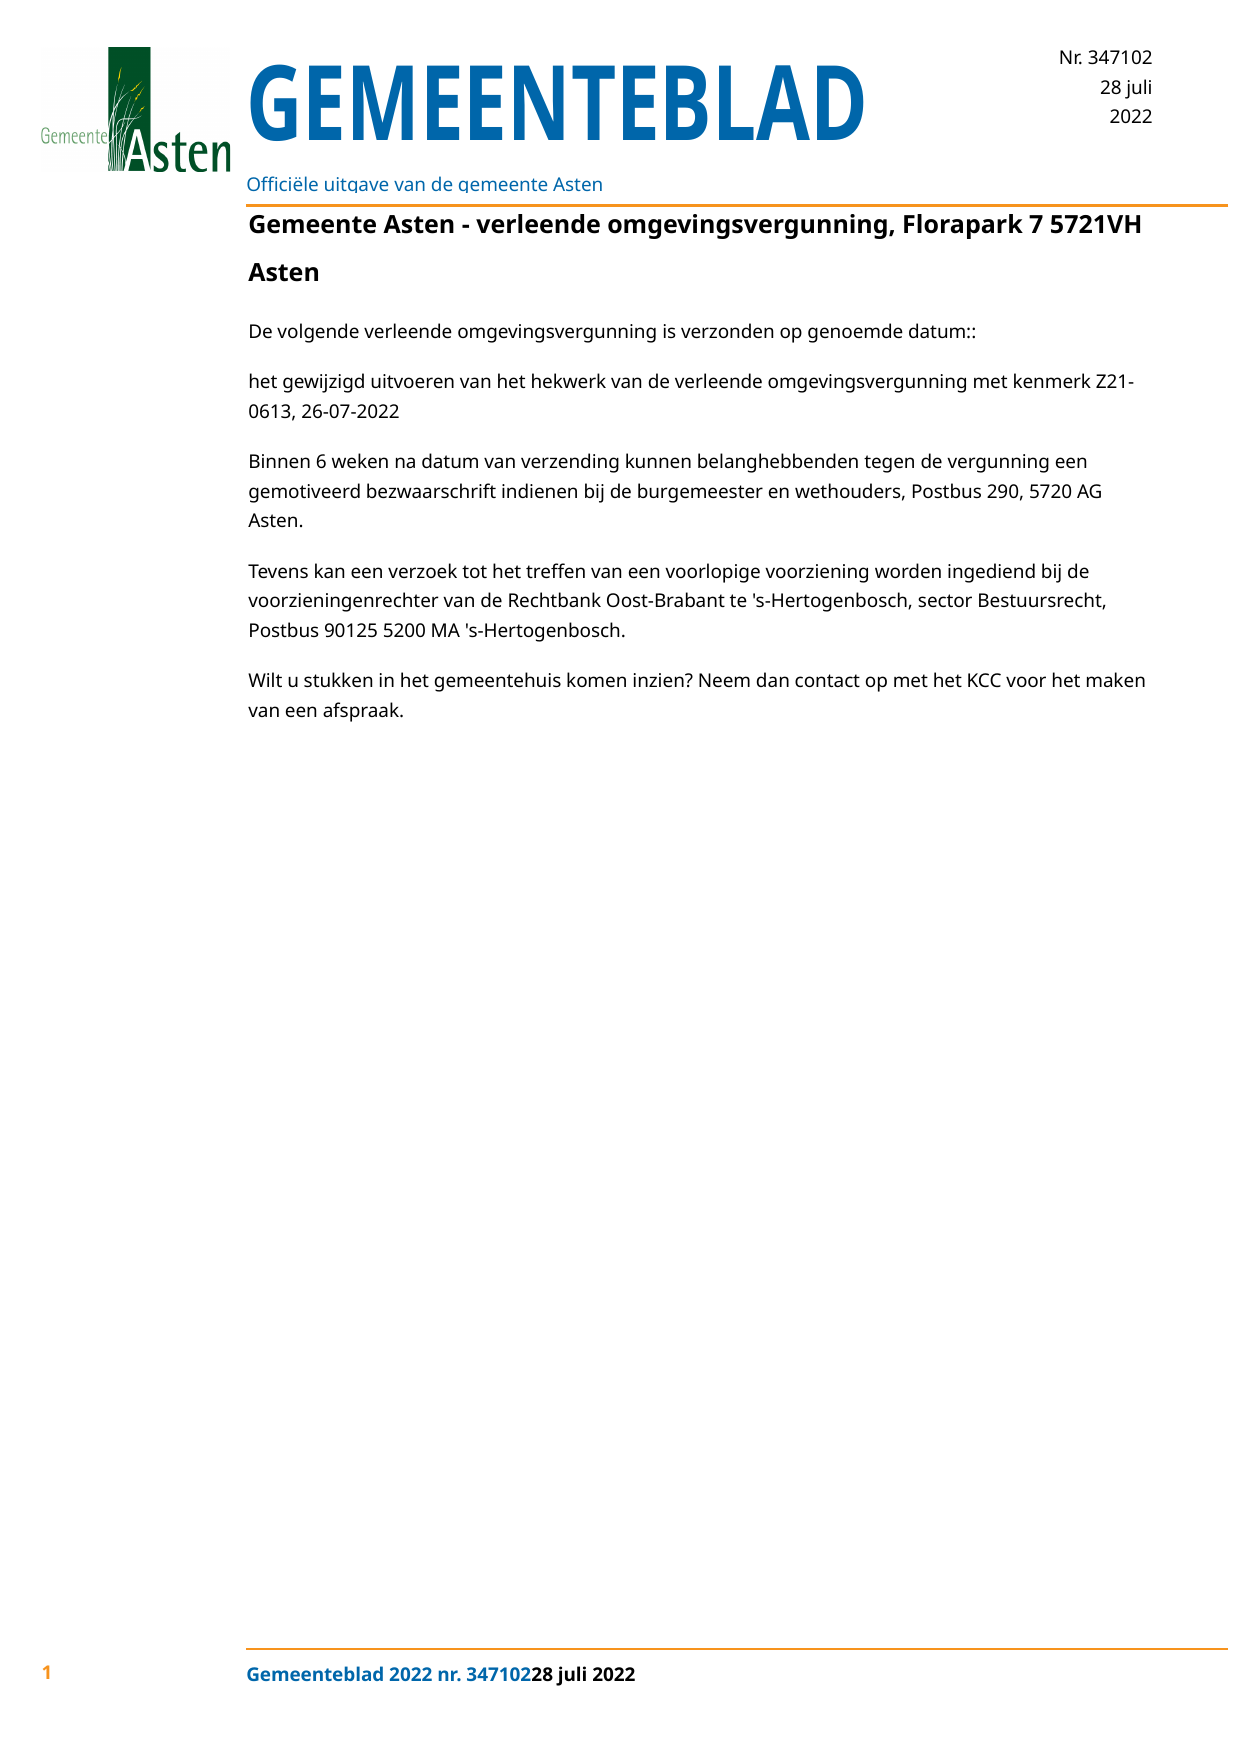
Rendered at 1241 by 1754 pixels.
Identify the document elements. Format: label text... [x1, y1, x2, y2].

text het gewijzigd uitvoeren van het hekwerk van de verleende omgevingsvergunning met kenmerk Z21-0613, 26-07-2022 [248, 368, 1152, 424]
text De volgende verleende omgevingsvergunning is verzonden op genoemde datum:: [248, 318, 1152, 344]
text Binnen 6 weken na datum van verzending kunnen belanghebbenden tegen de vergunning een gemotiveerd bezwaarschrift indienen bij de burgemeester en wethouders, Postbus 290, 5720 AG Asten. [248, 448, 1152, 533]
text Wilt u stukken in het gemeentehuis komen inzien? Neem dan contact op met het KCC voor het maken van een afspraak. [248, 667, 1152, 723]
text Gemeente Asten - verleende omgevingsvergunning, Florapark 7 5721VH Asten [248, 207, 1152, 288]
picture [41, 47, 231, 172]
text Tevens kan een verzoek tot het treffen van een voorlopige voorziening worden ingediend bij de voorzieningenrechter van de Rechtbank Oost-Brabant te 's-Hertogenbosch, sector Bestuursrecht, Postbus 90125 5200 MA 's-Hertogenbosch. [248, 558, 1152, 643]
